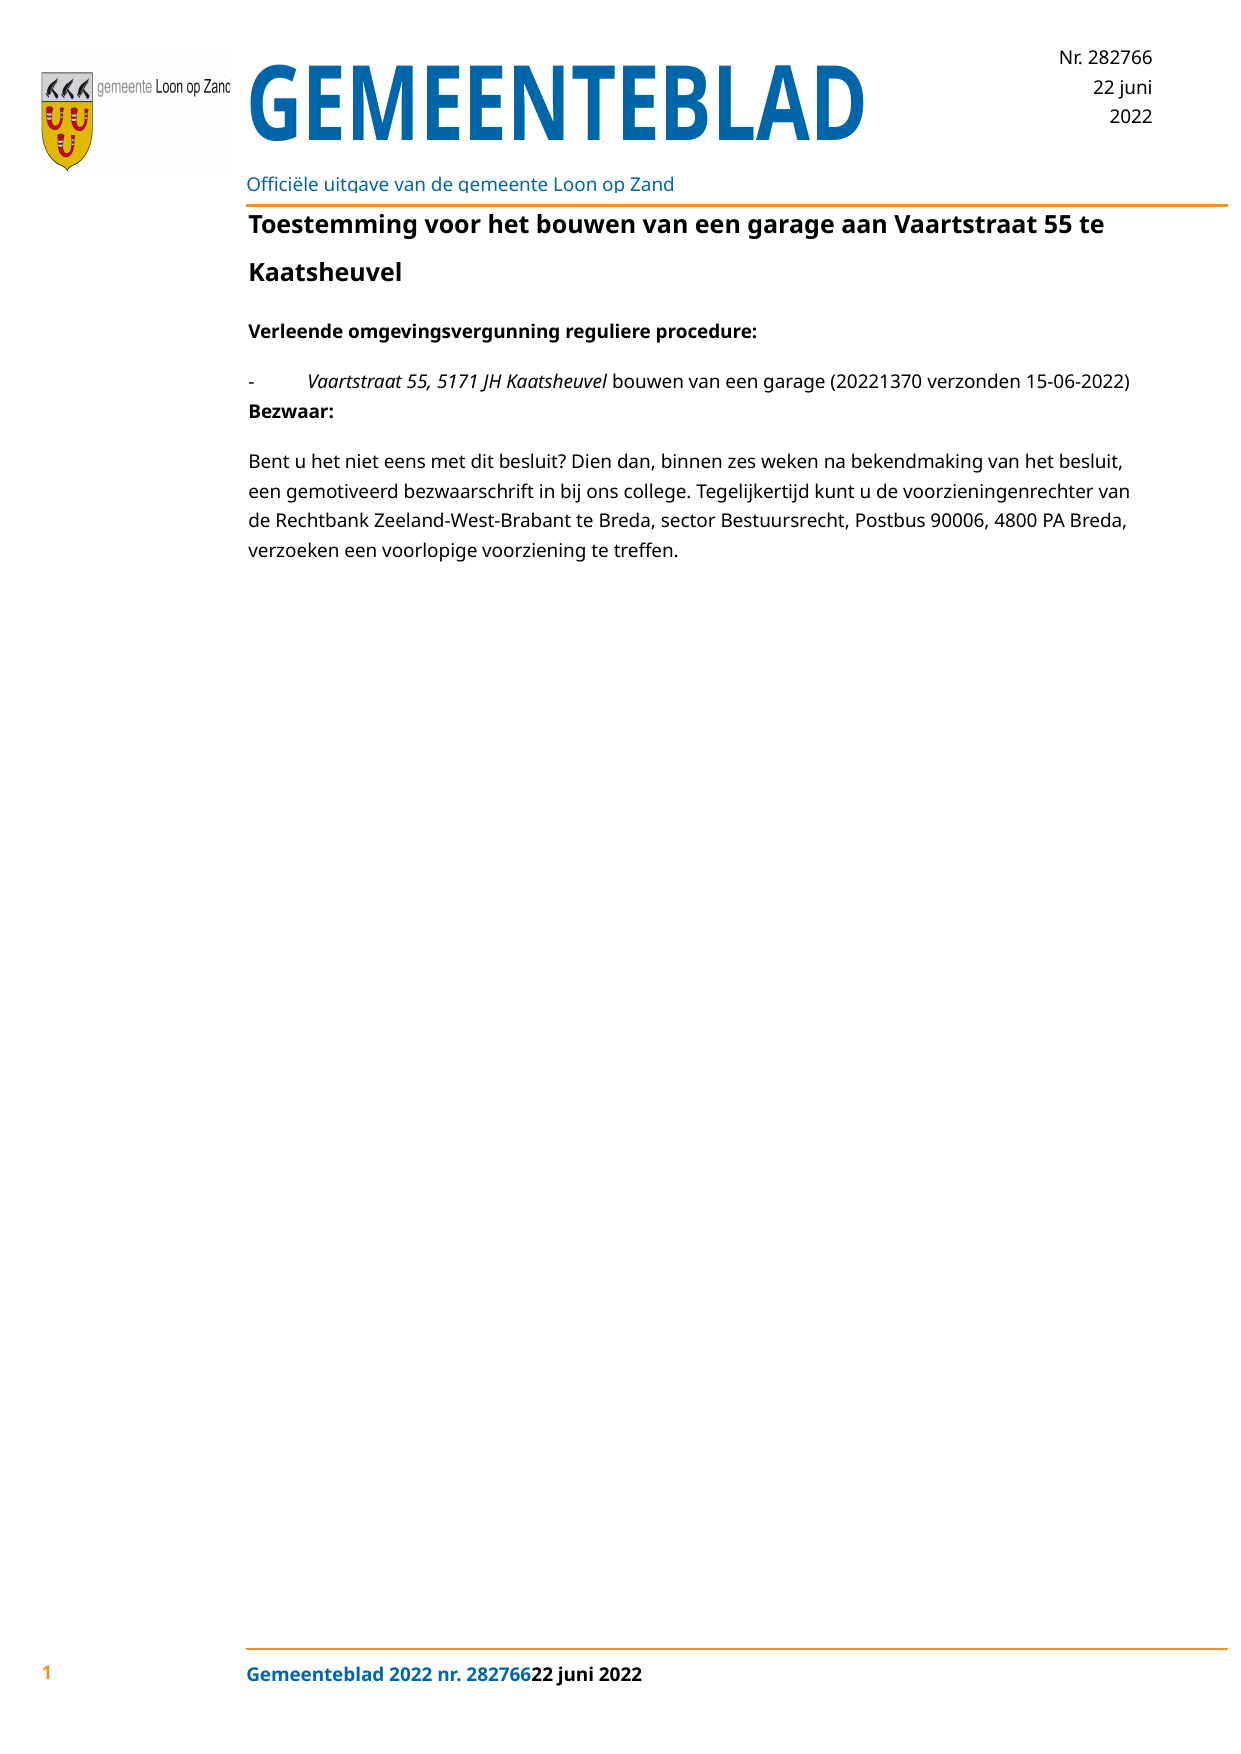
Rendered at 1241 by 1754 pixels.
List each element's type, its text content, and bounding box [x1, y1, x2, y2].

text Bezwaar: [248, 398, 1152, 424]
text Toestemming voor het bouwen van een garage aan Vaartstraat 55 te Kaatsheuvel [248, 207, 1152, 288]
picture [41, 47, 231, 172]
text Verleende omgevingsvergunning reguliere procedure: [248, 318, 1152, 344]
list Vaartstraat 55, 5171 JH Kaatsheuvel bouwen van een garage (20221370 verzonden 15-06-2022) [248, 368, 1152, 394]
text Bent u het niet eens met dit besluit? Dien dan, binnen zes weken na bekendmaking van het besluit, een gemotiveerd bezwaarschrift in bij ons college. Tegelijkertijd kunt u de voorzieningenrechter van de Rechtbank Zeeland-West-Brabant te Breda, sector Bestuursrecht, Postbus 90006, 4800 PA Breda, verzoeken een voorlopige voorziening te treffen. [248, 448, 1152, 563]
